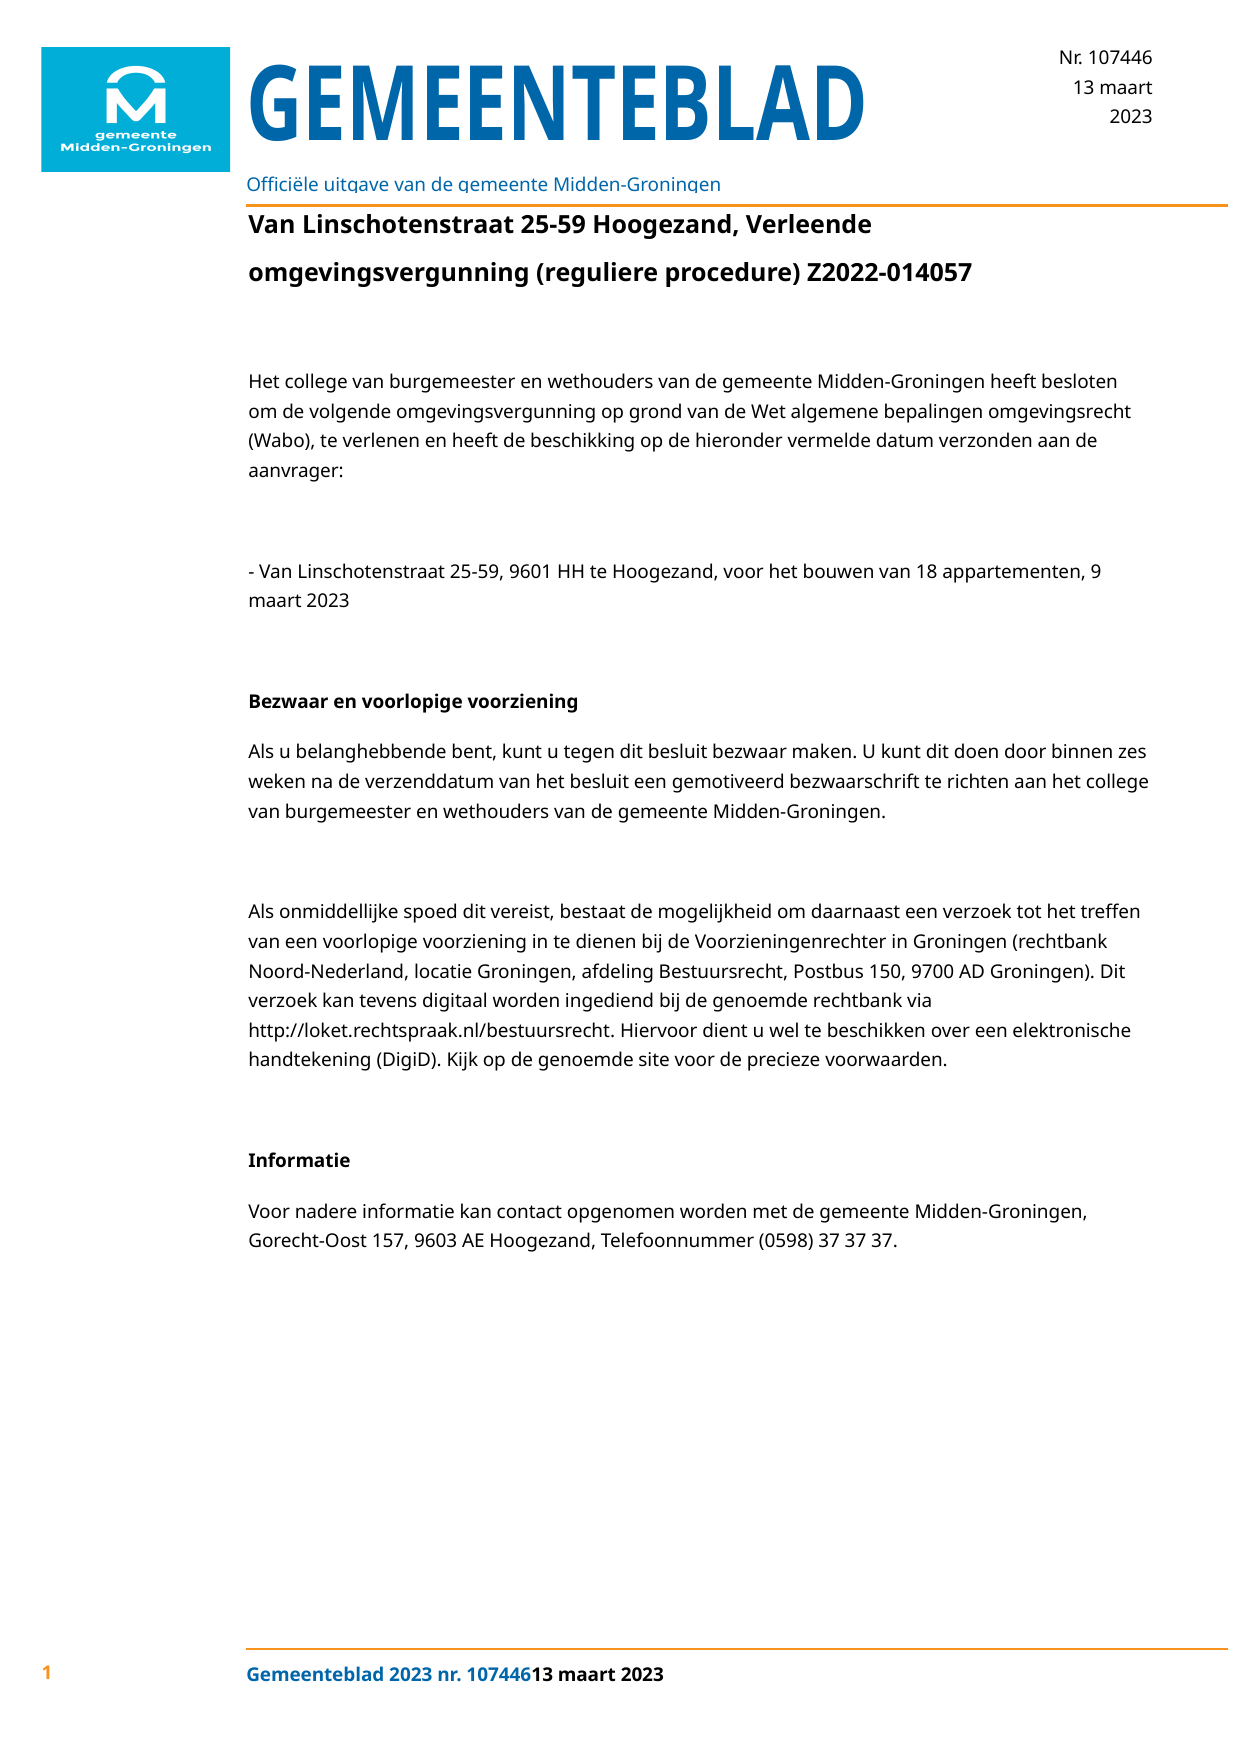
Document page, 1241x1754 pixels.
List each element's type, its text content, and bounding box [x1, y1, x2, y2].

text - Van Linschotenstraat 25-59, 9601 HH te Hoogezand, voor het bouwen van 18 appartementen, 9 maart 2023 [248, 558, 1152, 613]
picture [108, 66, 164, 82]
text Van Linschotenstraat 25-59 Hoogezand, Verleende omgevingsvergunning (reguliere procedure) Z2022-014057 [248, 207, 1152, 288]
text Informatie [248, 1147, 1152, 1173]
text Als onmiddellijke spoed dit vereist, bestaat de mogelijkheid om daarnaast een verzoek tot het treffen van een voorlopige voorziening in te dienen bij de Voorzieningenrechter in Groningen (rechtbank Noord-Nederland, locatie Groningen, afdeling Bestuursrecht, Postbus 150, 9700 AD Groningen). Dit verzoek kan tevens digitaal worden ingediend bij de genoemde rechtbank via http://loket.rechtspraak.nl/bestuursrecht. Hiervoor dient u wel te beschikken over een elektronische handtekening (DigiD). Kijk op de genoemde site voor de precieze voorwaarden. [248, 899, 1152, 1072]
picture [184, 146, 190, 153]
text Bezwaar en voorlopige voorziening [248, 688, 1152, 714]
text Het college van burgemeester en wethouders van de gemeente Midden-Groningen heeft besloten om de volgende omgevingsvergunning op grond van de Wet algemene bepalingen omgevingsrecht (Wabo), te verlenen en heeft de beschikking op de hieronder vermelde datum verzonden aan de aanvrager: [248, 368, 1152, 483]
text Als u belanghebbende bent, kunt u tegen dit besluit bezwaar maken. U kunt dit doen door binnen zes weken na de verzenddatum van het besluit een gemotiveerd bezwaarschrift te richten aan het college van burgemeester en wethouders van de gemeente Midden-Groningen. [248, 739, 1152, 824]
text Voor nadere informatie kan contact opgenomen worden met de gemeente Midden-Groningen, Gorecht-Oost 157, 9603 AE Hoogezand, Telefoonnummer (0598) 37 37 37. [248, 1198, 1152, 1253]
picture [107, 89, 165, 122]
